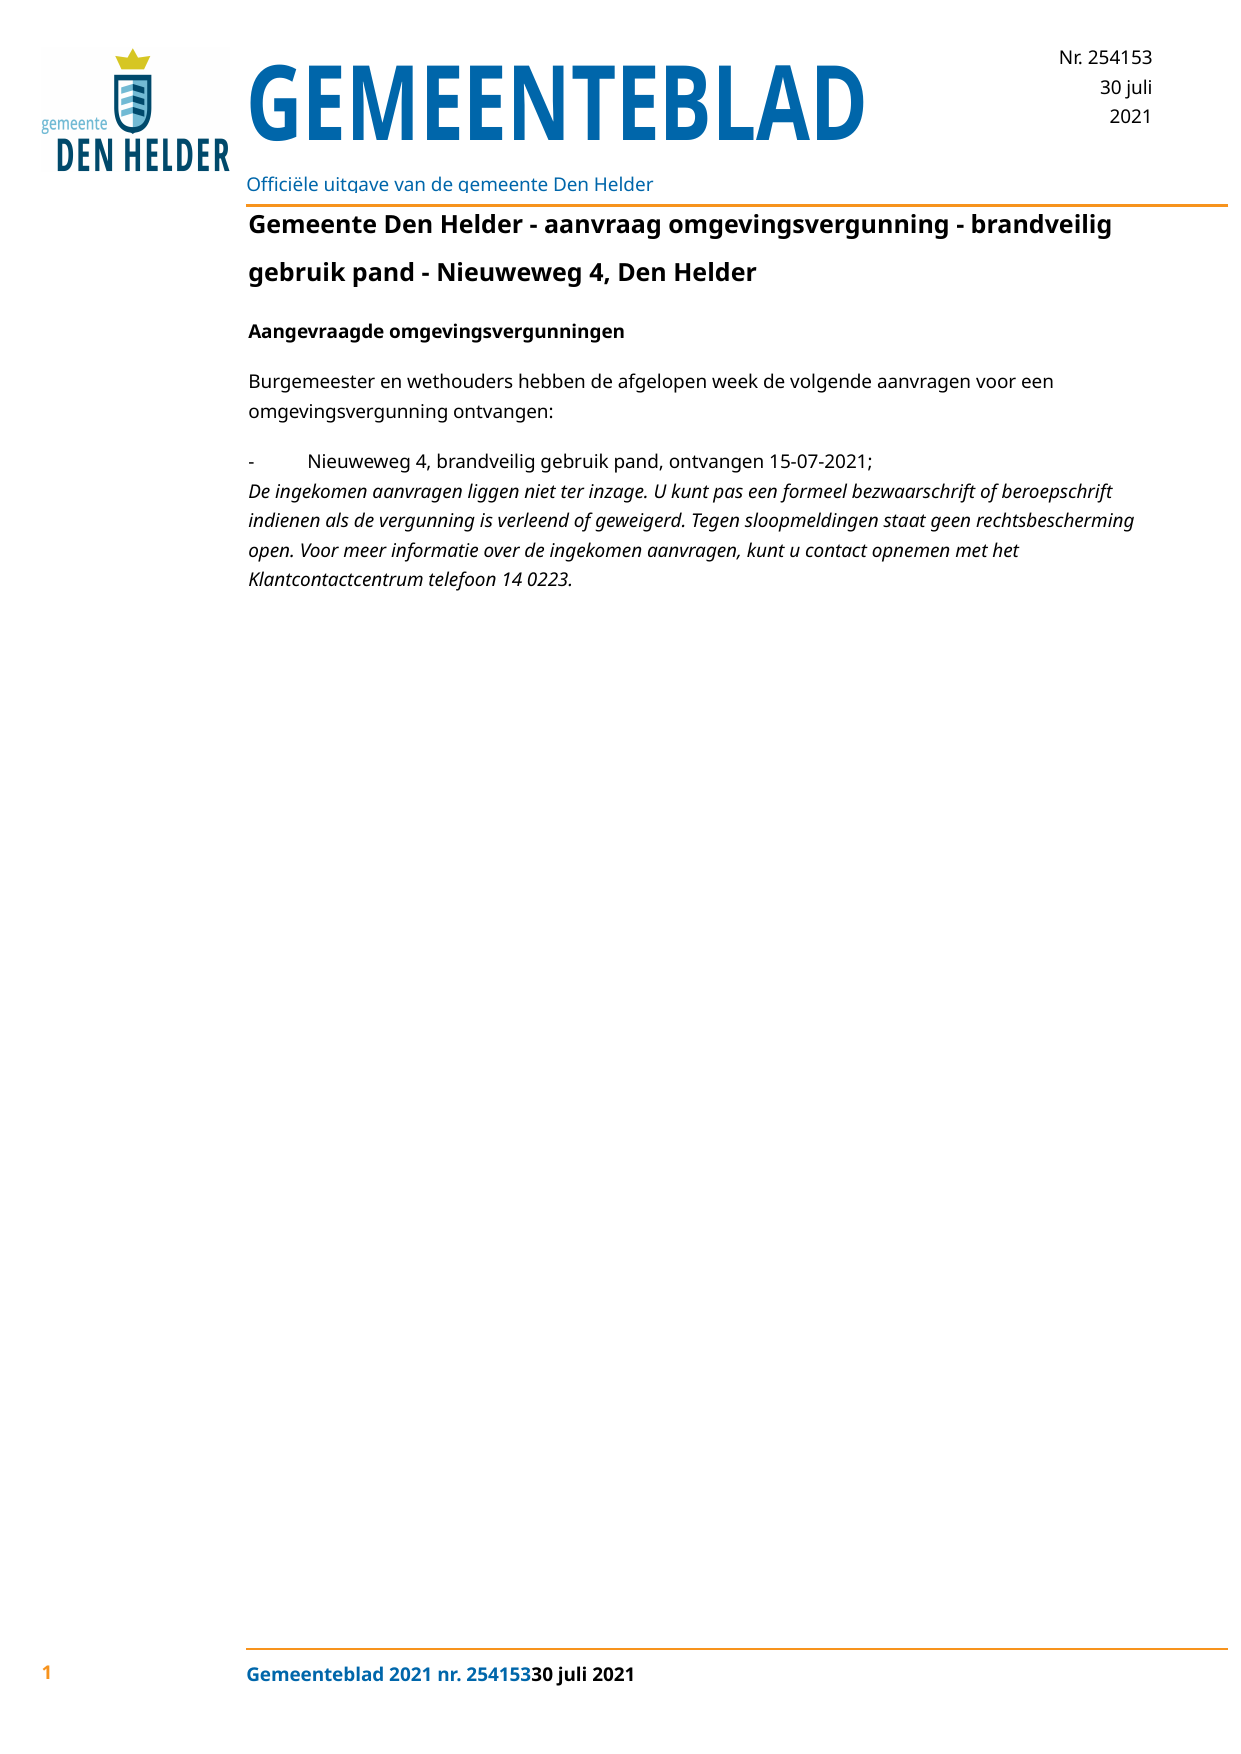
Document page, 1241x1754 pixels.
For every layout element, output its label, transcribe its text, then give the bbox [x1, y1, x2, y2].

picture [63, 144, 68, 165]
picture [41, 47, 231, 172]
picture [100, 154, 106, 172]
picture [220, 160, 224, 172]
text De ingekomen aanvragen liggen niet ter inzage. U kunt pas een formeel bezwaarschrift of beroepschrift indienen als de vergunning is verleend of geweigerd. Tegen sloopmeldingen staat geen rechtsbescherming open. Voor meer informatie over de ingekomen aanvragen, kunt u contact opnemen met het Klantcontactcentrum telefoon 14 0223. [248, 478, 1152, 592]
text Burgemeester en wethouders hebben de afgelopen week de volgende aanvragen voor een omgevingsvergunning ontvangen: [248, 368, 1152, 424]
picture [130, 157, 135, 172]
list Nieuweweg 4, brandveilig gebruik pand, ontvangen 15-07-2021; [248, 448, 1152, 474]
text Gemeente Den Helder - aanvraag omgevingsvergunning - brandveilig gebruik pand - Nieuweweg 4, Den Helder [248, 207, 1152, 288]
text Aangevraagde omgevingsvergunningen [248, 318, 1152, 344]
picture [182, 144, 187, 165]
